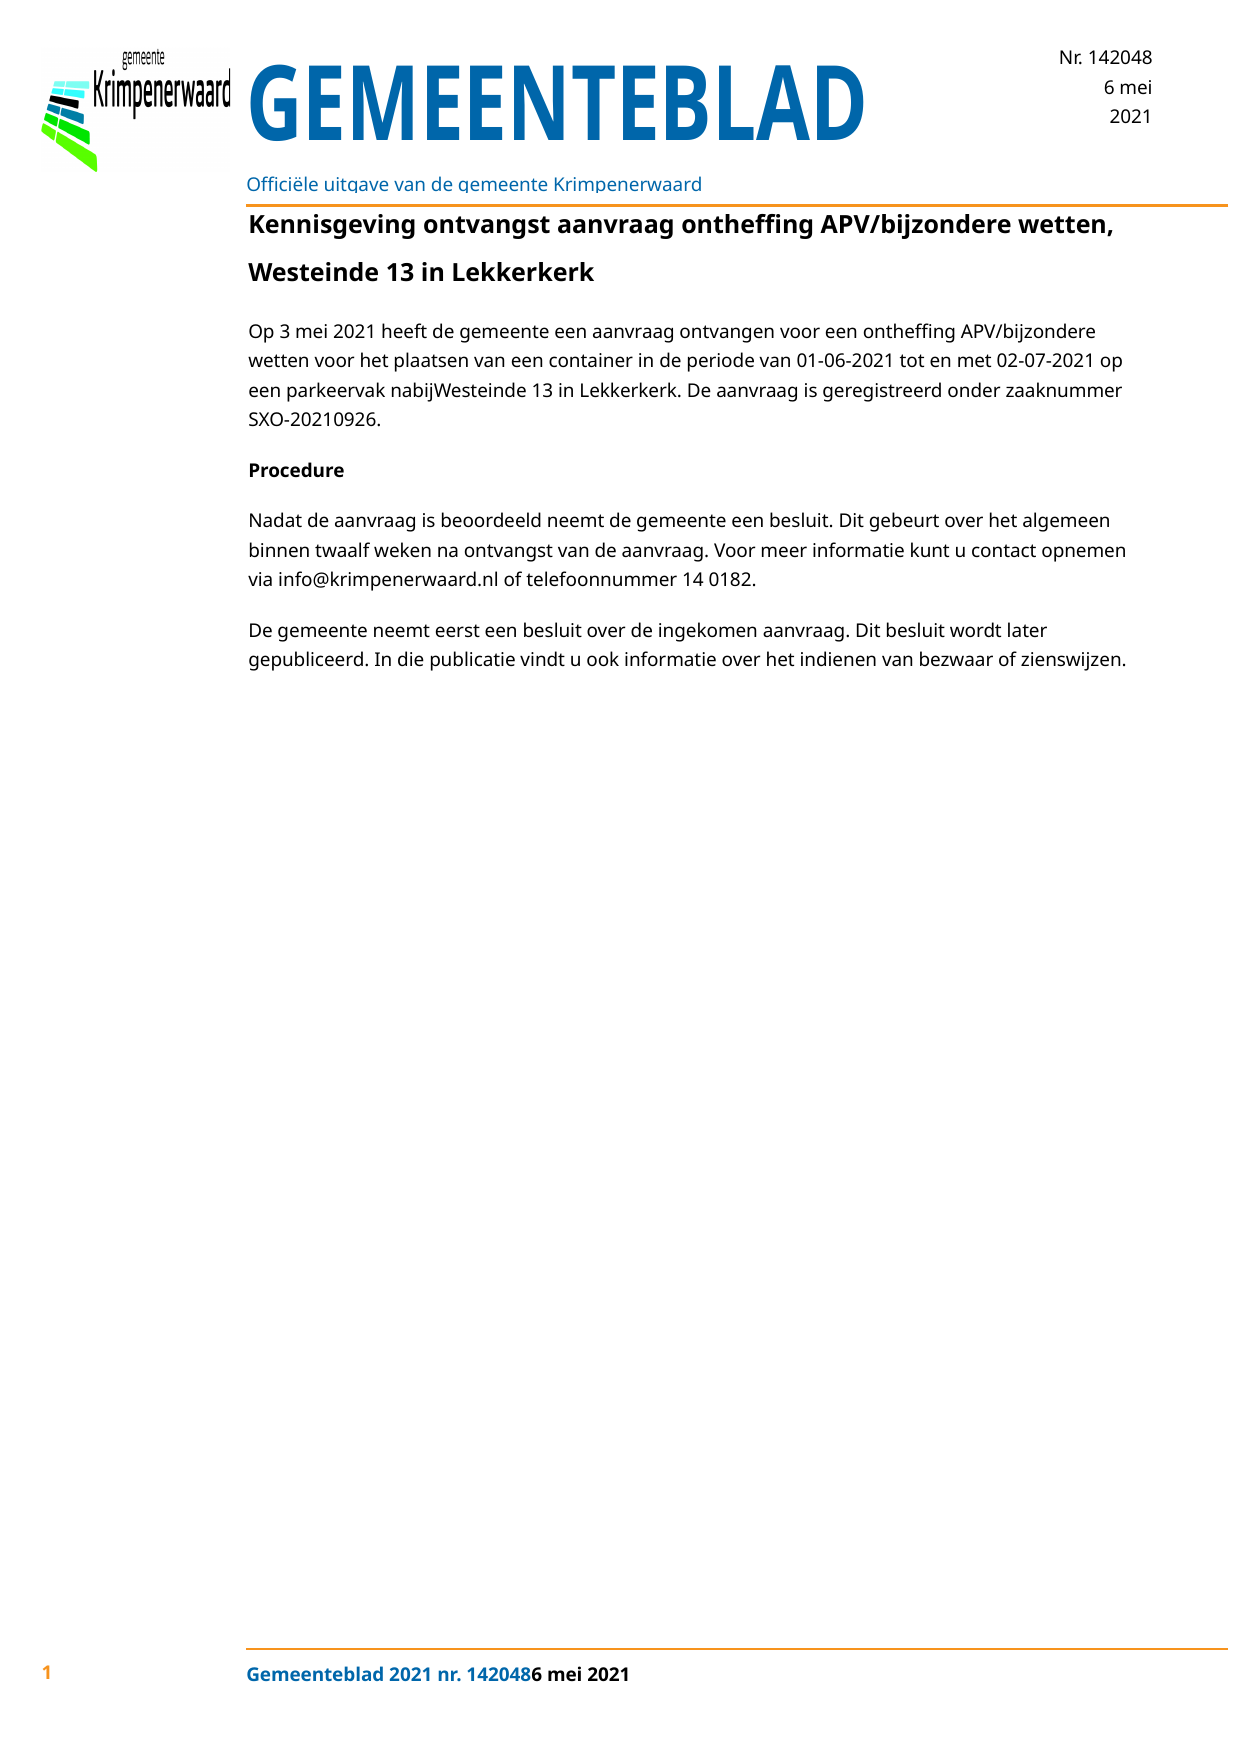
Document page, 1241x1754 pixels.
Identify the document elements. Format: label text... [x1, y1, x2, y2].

text De gemeente neemt eerst een besluit over de ingekomen aanvraag. Dit besluit wordt later gepubliceerd. In die publicatie vindt u ook informatie over het indienen van bezwaar of zienswijzen. [248, 617, 1152, 672]
text Op 3 mei 2021 heeft de gemeente een aanvraag ontvangen voor een ontheffing APV/bijzondere wetten voor het plaatsen van een container in de periode van 01-06-2021 tot en met 02-07-2021 op een parkeervak nabijWesteinde 13 in Lekkerkerk. De aanvraag is geregistreerd onder zaaknummer SXO-20210926. [248, 318, 1152, 432]
text Kennisgeving ontvangst aanvraag ontheffing APV/bijzondere wetten, Westeinde 13 in Lekkerkerk [248, 207, 1152, 288]
text Nadat de aanvraag is beoordeeld neemt de gemeente een besluit. Dit gebeurt over het algemeen binnen twaalf weken na ontvangst van de aanvraag. Voor meer informatie kunt u contact opnemen via info@krimpenerwaard.nl of telefoonnummer 14 0182. [248, 507, 1152, 592]
picture [41, 47, 231, 172]
text Procedure [248, 457, 1152, 483]
